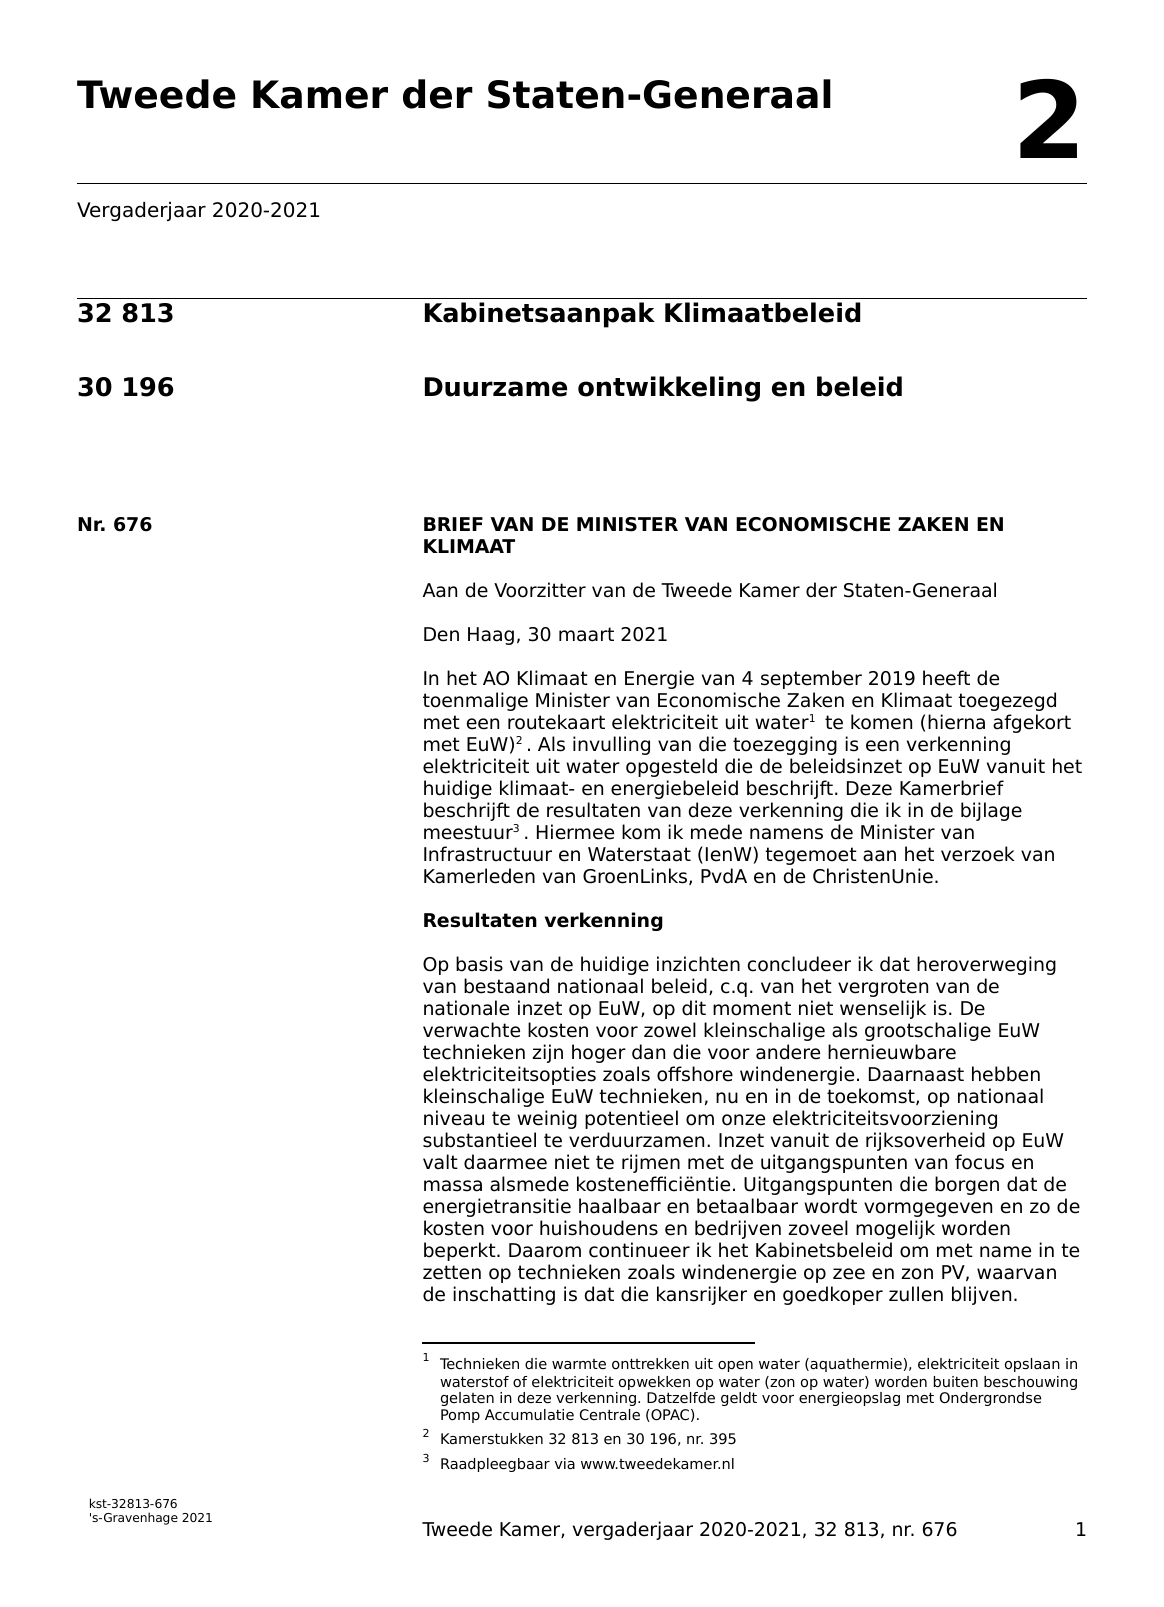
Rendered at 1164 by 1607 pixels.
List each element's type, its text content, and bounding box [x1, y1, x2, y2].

text kst-32813-676 [88, 1497, 323, 1511]
subtitle Nr. 676 BRIEF VAN DE MINISTER VAN ECONOMISCHE ZAKEN EN KLIMAAT [77, 514, 1087, 558]
table_header Tweede Kamer der Staten-Generaal [77, 59, 886, 183]
text Kamerstukken 32 813 en 30 196, nr. 395 [422, 1427, 1087, 1449]
text Raadpleegbaar via www.tweedekamer.nl [422, 1452, 1087, 1474]
text Op basis van de huidige inzichten concludeer ik dat heroverweging van bestaand nationaal beleid, c.q. van het vergroten van de nationale inzet op EuW, op dit moment niet wenselijk is. De verwachte kosten voor zowel kleinschalige als grootschalige EuW technieken zijn hoger dan die voor andere hernieuwbare elektriciteitsopties zoals offshore windenergie. Daarnaast hebben kleinschalige EuW technieken, nu en in de toekomst, op nationaal niveau te weinig potentieel om onze elektriciteitsvoorziening substantieel te verduurzamen. Inzet vanuit de rijksoverheid op EuW valt daarmee niet te rijmen met de uitgangspunten van focus en massa alsmede kostenefficiëntie. Uitgangspunten die borgen dat de energietransitie haalbaar en betaalbaar wordt vormgegeven en zo de kosten voor huishoudens en bedrijven zoveel mogelijk worden beperkt. Daarom continueer ik het Kabinetsbeleid om met name in te zetten op technieken zoals windenergie op zee en zon PV, waarvan de inschatting is dat die kansrijker en goedkoper zullen blijven. [422, 954, 1087, 1306]
subtitle 30 196 Duurzame ontwikkeling en beleid [77, 373, 1087, 403]
text Technieken die warmte onttrekken uit open water (aquathermie), elektriciteit opslaan in waterstof of elektriciteit opwekken op water (zon op water) worden buiten beschouwing gelaten in deze verkenning. Datzelfde geldt voor energieopslag met Ondergrondse Pomp Accumulatie Centrale (OPAC). [422, 1352, 1087, 1424]
subtitle Resultaten verkenning [422, 910, 1087, 932]
text Aan de Voorzitter van de Tweede Kamer der Staten-Generaal [422, 580, 1087, 602]
table_cell Vergaderjaar 2020-2021 [77, 184, 1087, 298]
text 's-Gravenhage 2021 [88, 1511, 323, 1525]
text Den Haag, 30 maart 2021 [422, 624, 1087, 646]
text In het AO Klimaat en Energie van 4 september 2019 heeft de toenmalige Minister van Economische Zaken en Klimaat toegezegd met een routekaart elektriciteit uit water te komen (hierna afgekort met EuW). Als invulling van die toezegging is een verkenning elektriciteit uit water opgesteld die de beleidsinzet op EuW vanuit het huidige klimaat- en energiebeleid beschrijft. Deze Kamerbrief beschrijft de resultaten van deze verkenning die ik in de bijlage meestuur. Hiermee kom ik mede namens de Minister van Infrastructuur en Waterstaat (IenW) tegemoet aan het verzoek van Kamerleden van GroenLinks, PvdA en de ChristenUnie. [422, 668, 1087, 888]
table_header 2 [886, 59, 1087, 183]
subtitle 32 813 Kabinetsaanpak Klimaatbeleid [77, 299, 1087, 329]
